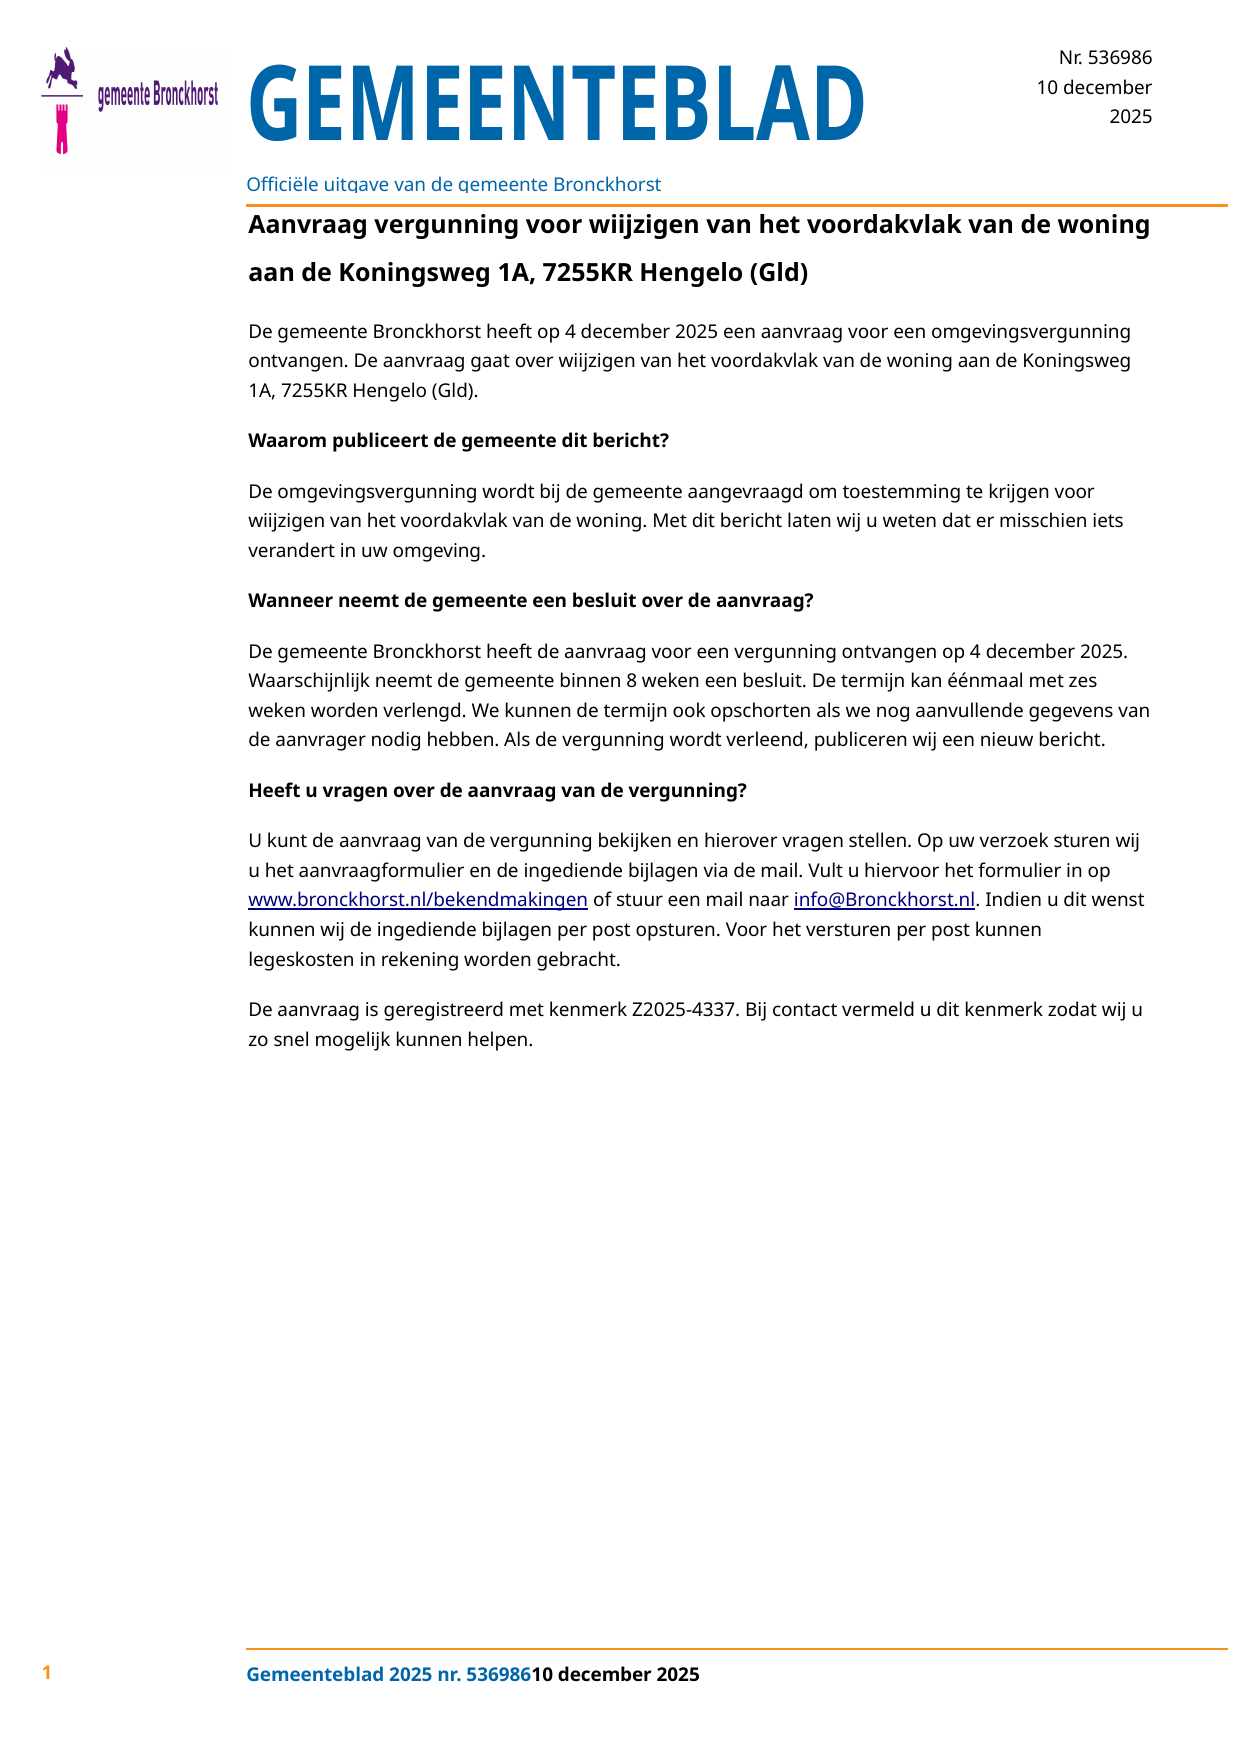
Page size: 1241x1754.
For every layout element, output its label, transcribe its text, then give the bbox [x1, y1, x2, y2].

text De omgevingsvergunning wordt bij de gemeente aangevraagd om toestemming te krijgen voor wiijzigen van het voordakvlak van de woning. Met dit bericht laten wij u weten dat er misschien iets verandert in uw omgeving. [248, 478, 1152, 563]
text U kunt de aanvraag van de vergunning bekijken en hierover vragen stellen. Op uw verzoek sturen wij u het aanvraagformulier en de ingediende bijlagen via de mail. Vult u hiervoor het formulier in op www.bronckhorst.nl/bekendmakingen of stuur een mail naar info@Bronckhorst.nl. Indien u dit wenst kunnen wij de ingediende bijlagen per post opsturen. Voor het versturen per post kunnen legeskosten in rekening worden gebracht. [248, 827, 1152, 972]
text Waarom publiceert de gemeente dit bericht? [248, 427, 1152, 453]
text Aanvraag vergunning voor wiijzigen van het voordakvlak van de woning aan de Koningsweg 1A, 7255KR Hengelo (Gld) [248, 207, 1152, 288]
text Heeft u vragen over de aanvraag van de vergunning? [248, 777, 1152, 803]
picture [41, 47, 231, 172]
text De aanvraag is geregistreerd met kenmerk Z2025-4337. Bij contact vermeld u dit kenmerk zodat wij u zo snel mogelijk kunnen helpen. [248, 996, 1152, 1052]
text De gemeente Bronckhorst heeft de aanvraag voor een vergunning ontvangen op 4 december 2025. Waarschijnlijk neemt de gemeente binnen 8 weken een besluit. De termijn kan éénmaal met zes weken worden verlengd. We kunnen de termijn ook opschorten als we nog aanvullende gegevens van de aanvrager nodig hebben. Als de vergunning wordt verleend, publiceren wij een nieuw bericht. [248, 638, 1152, 752]
text De gemeente Bronckhorst heeft op 4 december 2025 een aanvraag voor een omgevingsvergunning ontvangen. De aanvraag gaat over wiijzigen van het voordakvlak van de woning aan de Koningsweg 1A, 7255KR Hengelo (Gld). [248, 318, 1152, 403]
text Wanneer neemt de gemeente een besluit over de aanvraag? [248, 587, 1152, 613]
